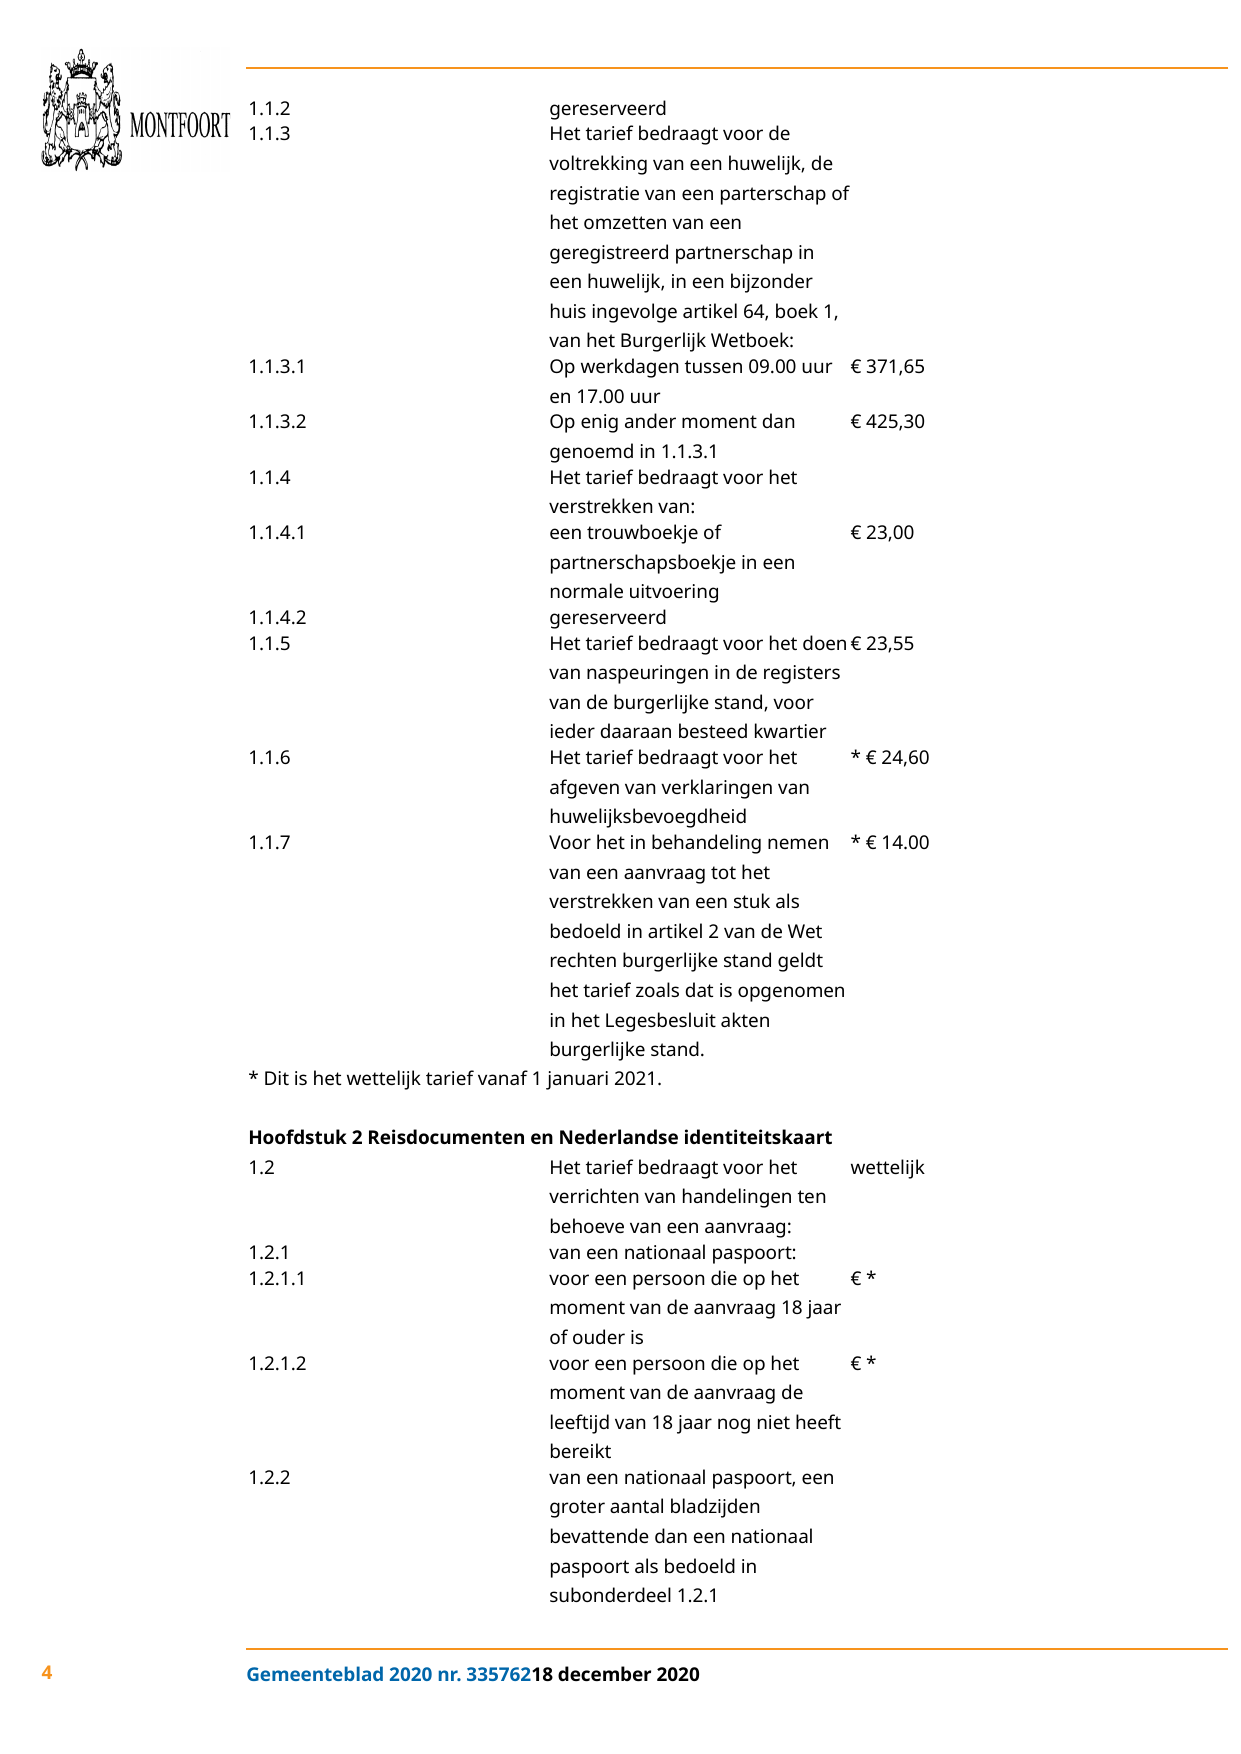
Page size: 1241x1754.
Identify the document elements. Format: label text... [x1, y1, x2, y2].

table_cell Het tarief bedraagt voor het doen van naspeuringen in de registers van de burgerlijke stand, voor ieder daaraan besteed kwartier [549, 630, 850, 744]
table_cell 1.2.1 [248, 1239, 549, 1265]
table_cell [850, 1464, 1152, 1608]
table_cell Het tarief bedraagt voor het afgeven van verklaringen van huwelijksbevoegdheid [549, 744, 850, 829]
table_header wettelijk [850, 1154, 1152, 1239]
table_cell € 23,55 [850, 630, 1152, 744]
table_cell Op werkdagen tussen 09.00 uur en 17.00 uur [549, 353, 850, 409]
table_cell 1.1.2 [248, 95, 549, 121]
table_cell € 23,00 [850, 519, 1152, 604]
table_cell van een nationaal paspoort, een groter aantal bladzijden bevattende dan een nationaal paspoort als bedoeld in subonderdeel 1.2.1 [549, 1464, 850, 1608]
table_cell 1.2.2 [248, 1464, 549, 1608]
table_cell € * [850, 1350, 1152, 1464]
table_cell 1.1.6 [248, 744, 549, 829]
table_cell 1.1.4.1 [248, 519, 549, 604]
table_cell * € 24,60 [850, 744, 1152, 829]
table_cell [850, 95, 1152, 121]
table_cell Het tarief bedraagt voor het verstrekken van: [549, 464, 850, 519]
text * Dit is het wettelijk tarief vanaf 1 januari 2021. [248, 1065, 1152, 1091]
table_cell een trouwboekje of partnerschapsboekje in een normale uitvoering [549, 519, 850, 604]
table_cell van een nationaal paspoort: [549, 1239, 850, 1265]
table_cell gereserveerd [549, 95, 850, 121]
table_header Het tarief bedraagt voor het verrichten van handelingen ten behoeve van een aanvraag: [549, 1154, 850, 1239]
table_cell € 425,30 [850, 409, 1152, 464]
text Hoofdstuk 2 Reisdocumenten en Nederlandse identiteitskaart [248, 1124, 1152, 1150]
table_cell [850, 121, 1152, 353]
table_cell 1.1.3.1 [248, 353, 549, 409]
table_cell 1.1.3.2 [248, 409, 549, 464]
table_cell Voor het in behandeling nemen van een aanvraag tot het verstrekken van een stuk als bedoeld in artikel 2 van de Wet rechten burgerlijke stand geldt het tarief zoals dat is opgenomen in het Legesbesluit akten burgerlijke stand. [549, 829, 850, 1062]
table_cell [850, 464, 1152, 519]
table_cell € * [850, 1265, 1152, 1350]
table_cell Op enig ander moment dan genoemd in 1.1.3.1 [549, 409, 850, 464]
table_cell * € 14.00 [850, 829, 1152, 1062]
table_cell 1.1.4.2 [248, 604, 549, 630]
table_cell 1.1.4 [248, 464, 549, 519]
table_header 1.2 [248, 1154, 549, 1239]
table_cell voor een persoon die op het moment van de aanvraag de leeftijd van 18 jaar nog niet heeft bereikt [549, 1350, 850, 1464]
table_cell [850, 604, 1152, 630]
table_cell 1.1.5 [248, 630, 549, 744]
table_cell 1.2.1.2 [248, 1350, 549, 1464]
picture [41, 47, 231, 172]
table_cell 1.2.1.1 [248, 1265, 549, 1350]
table_cell € 371,65 [850, 353, 1152, 409]
table_cell 1.1.7 [248, 829, 549, 1062]
table_cell voor een persoon die op het moment van de aanvraag 18 jaar of ouder is [549, 1265, 850, 1350]
table_cell [850, 1239, 1152, 1265]
table_cell 1.1.3 [248, 121, 549, 353]
table_cell gereserveerd [549, 604, 850, 630]
table_cell Het tarief bedraagt voor de voltrekking van een huwelijk, de registratie van een parterschap of het omzetten van een geregistreerd partnerschap in een huwelijk, in een bijzonder huis ingevolge artikel 64, boek 1, van het Burgerlijk Wetboek: [549, 121, 850, 353]
